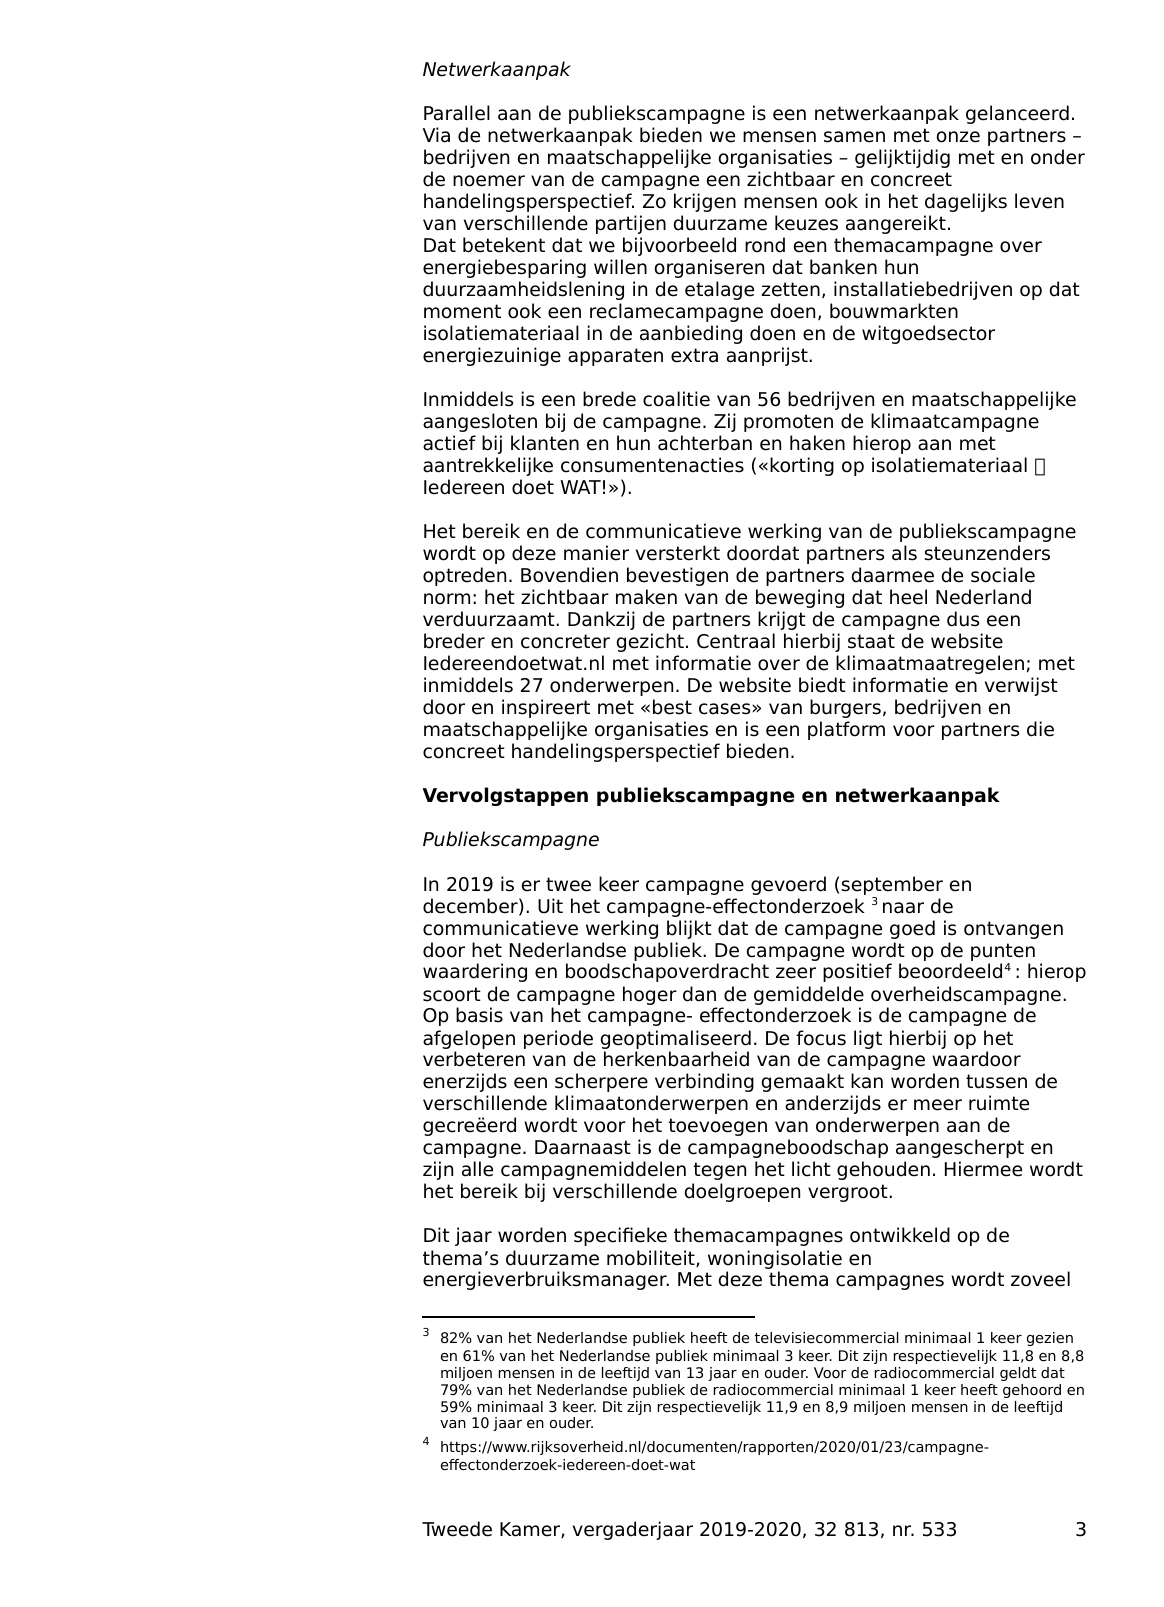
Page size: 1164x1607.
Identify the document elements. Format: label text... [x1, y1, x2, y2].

text Het bereik en de communicatieve werking van de publiekscampagne wordt op deze manier versterkt doordat partners als steunzenders optreden. Bovendien bevestigen de partners daarmee de sociale norm: het zichtbaar maken van de beweging dat heel Nederland verduurzaamt. Dankzij de partners krijgt de campagne dus een breder en concreter gezicht. Centraal hierbij staat de website Iedereendoetwat.nl met informatie over de klimaatmaatregelen; met inmiddels 27 onderwerpen. De website biedt informatie en verwijst door en inspireert met «best cases» van burgers, bedrijven en maatschappelijke organisaties en is een platform voor partners die concreet handelingsperspectief bieden. [422, 521, 1087, 763]
text Dit jaar worden specifieke themacampagnes ontwikkeld op de thema’s duurzame mobiliteit, woningisolatie en energieverbruiksmanager. Met deze thema campagnes wordt zoveel [422, 1225, 1087, 1291]
text Parallel aan de publiekscampagne is een netwerkaanpak gelanceerd. Via de netwerkaanpak bieden we mensen samen met onze partners – bedrijven en maatschappelijke organisaties – gelijktijdig met en onder de noemer van de campagne een zichtbaar en concreet handelingsperspectief. Zo krijgen mensen ook in het dagelijks leven van verschillende partijen duurzame keuzes aangereikt. [422, 103, 1087, 235]
text Dat betekent dat we bijvoorbeeld rond een themacampagne over energiebesparing willen organiseren dat banken hun duurzaamheidslening in de etalage zetten, installatiebedrijven op dat moment ook een reclamecampagne doen, bouwmarkten isolatiemateriaal in de aanbieding doen en de witgoedsector energiezuinige apparaten extra aanprijst. [422, 235, 1087, 367]
subtitle Netwerkaanpak [422, 59, 1087, 81]
text Inmiddels is een brede coalitie van 56 bedrijven en maatschappelijke aangesloten bij de campagne. Zij promoten de klimaatcampagne actief bij klanten en hun achterban en haken hierop aan met aantrekkelijke consumentenacties («korting op isolatiemateriaal  Iedereen doet WAT!»). [422, 389, 1087, 499]
subtitle Vervolgstappen publiekscampagne en netwerkaanpak [422, 785, 1087, 807]
subtitle Publiekscampagne [422, 829, 1087, 851]
text 82% van het Nederlandse publiek heeft de televisiecommercial minimaal 1 keer gezien en 61% van het Nederlandse publiek minimaal 3 keer. Dit zijn respectievelijk 11,8 en 8,8 miljoen mensen in de leeftijd van 13 jaar en ouder. Voor de radiocommercial geldt dat 79% van het Nederlandse publiek de radiocommercial minimaal 1 keer heeft gehoord en 59% minimaal 3 keer. Dit zijn respectievelijk 11,9 en 8,9 miljoen mensen in de leeftijd van 10 jaar en ouder. [422, 1326, 1087, 1432]
text In 2019 is er twee keer campagne gevoerd (september en december). Uit het campagne-effectonderzoek naar de communicatieve werking blijkt dat de campagne goed is ontvangen door het Nederlandse publiek. De campagne wordt op de punten waardering en boodschapoverdracht zeer positief beoordeeld: hierop scoort de campagne hoger dan de gemiddelde overheidscampagne. Op basis van het campagne- effectonderzoek is de campagne de afgelopen periode geoptimaliseerd. De focus ligt hierbij op het verbeteren van de herkenbaarheid van de campagne waardoor enerzijds een scherpere verbinding gemaakt kan worden tussen de verschillende klimaatonderwerpen en anderzijds er meer ruimte gecreëerd wordt voor het toevoegen van onderwerpen aan de campagne. Daarnaast is de campagneboodschap aangescherpt en zijn alle campagnemiddelen tegen het licht gehouden. Hiermee wordt het bereik bij verschillende doelgroepen vergroot. [422, 873, 1087, 1203]
text https://www.rijksoverheid.nl/documenten/rapporten/2020/01/23/campagne-effectonderzoek-iedereen-doet-wat [422, 1435, 1087, 1474]
